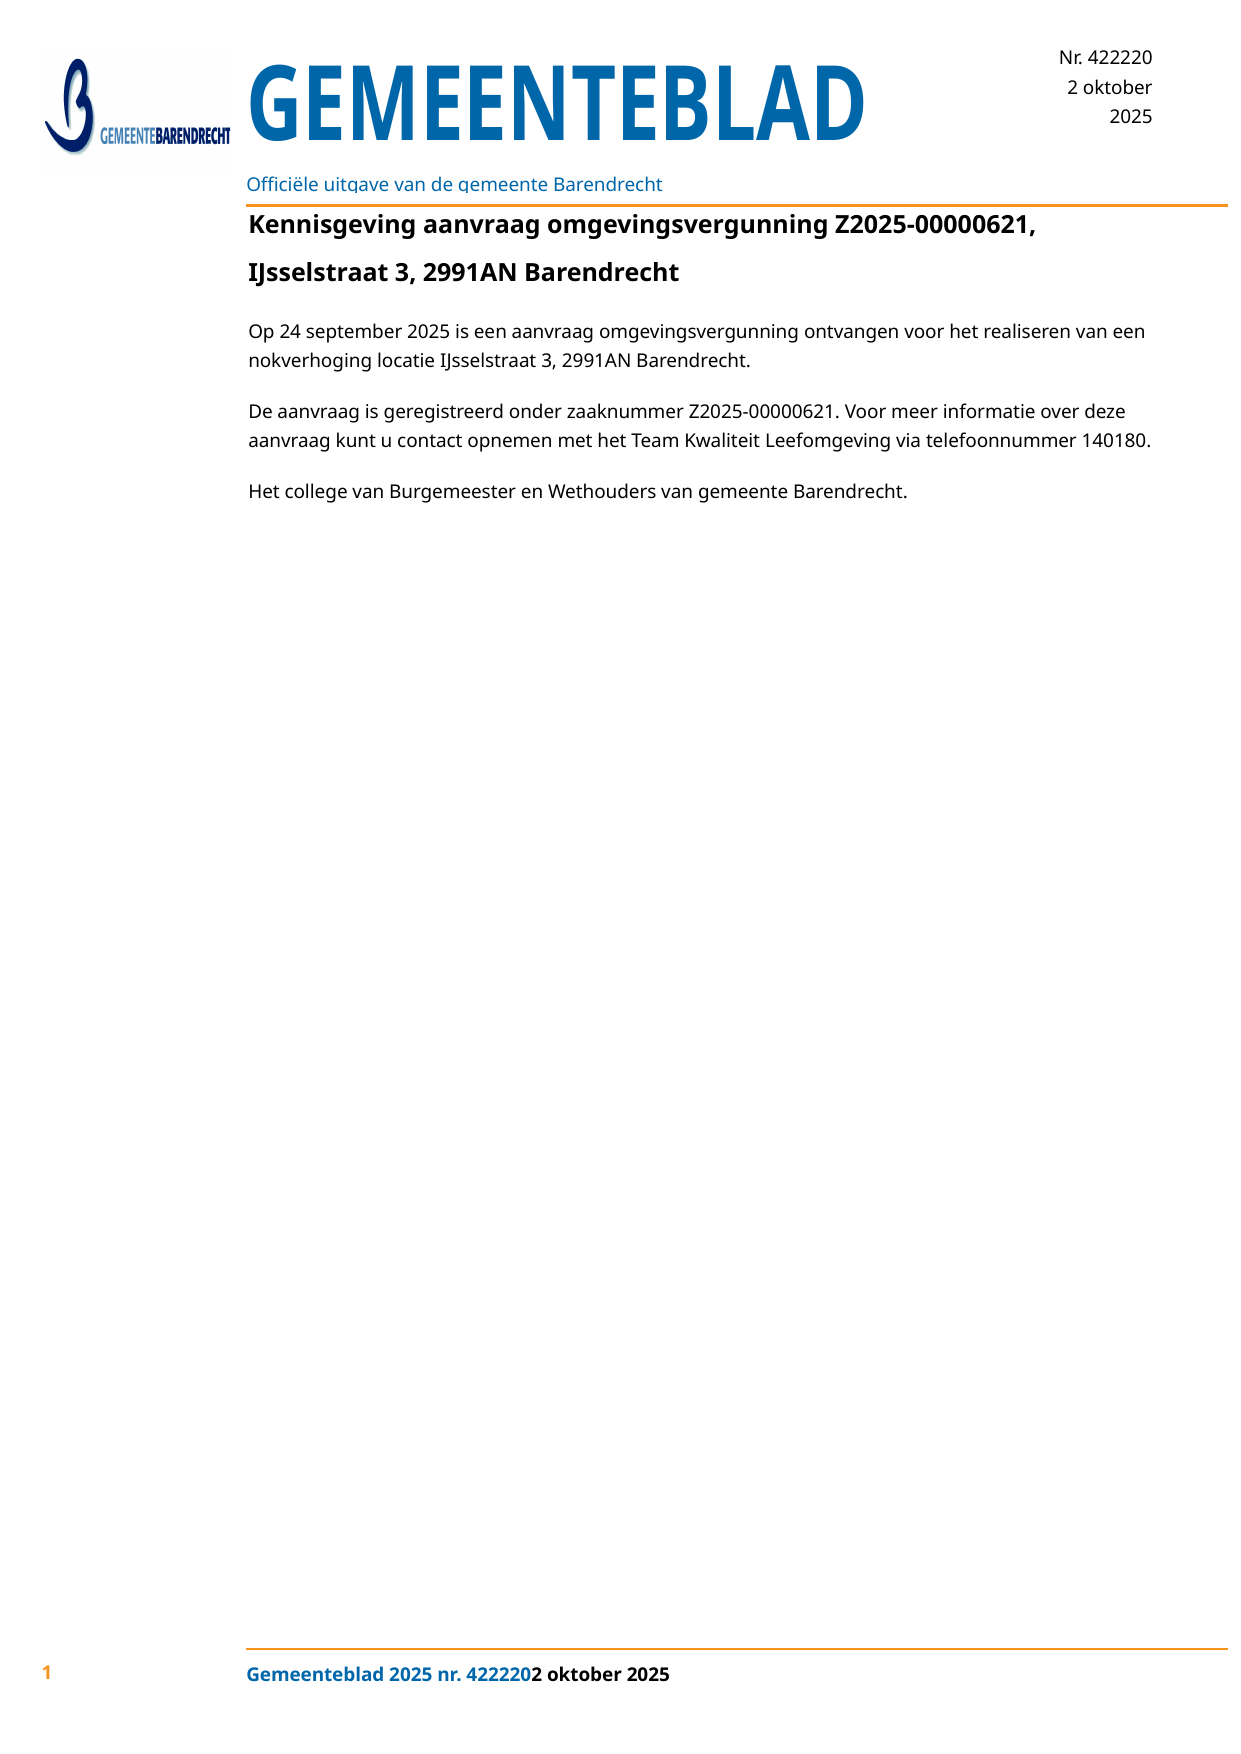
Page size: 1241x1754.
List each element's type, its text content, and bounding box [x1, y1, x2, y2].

text Het college van Burgemeester en Wethouders van gemeente Barendrecht. [248, 478, 1152, 504]
text Kennisgeving aanvraag omgevingsvergunning Z2025-00000621, IJsselstraat 3, 2991AN Barendrecht [248, 207, 1152, 288]
picture [41, 47, 231, 172]
text De aanvraag is geregistreerd onder zaaknummer Z2025-00000621. Voor meer informatie over deze aanvraag kunt u contact opnemen met het Team Kwaliteit Leefomgeving via telefoonnummer 140180. [248, 398, 1152, 453]
text Op 24 september 2025 is een aanvraag omgevingsvergunning ontvangen voor het realiseren van een nokverhoging locatie IJsselstraat 3, 2991AN Barendrecht. [248, 318, 1152, 373]
